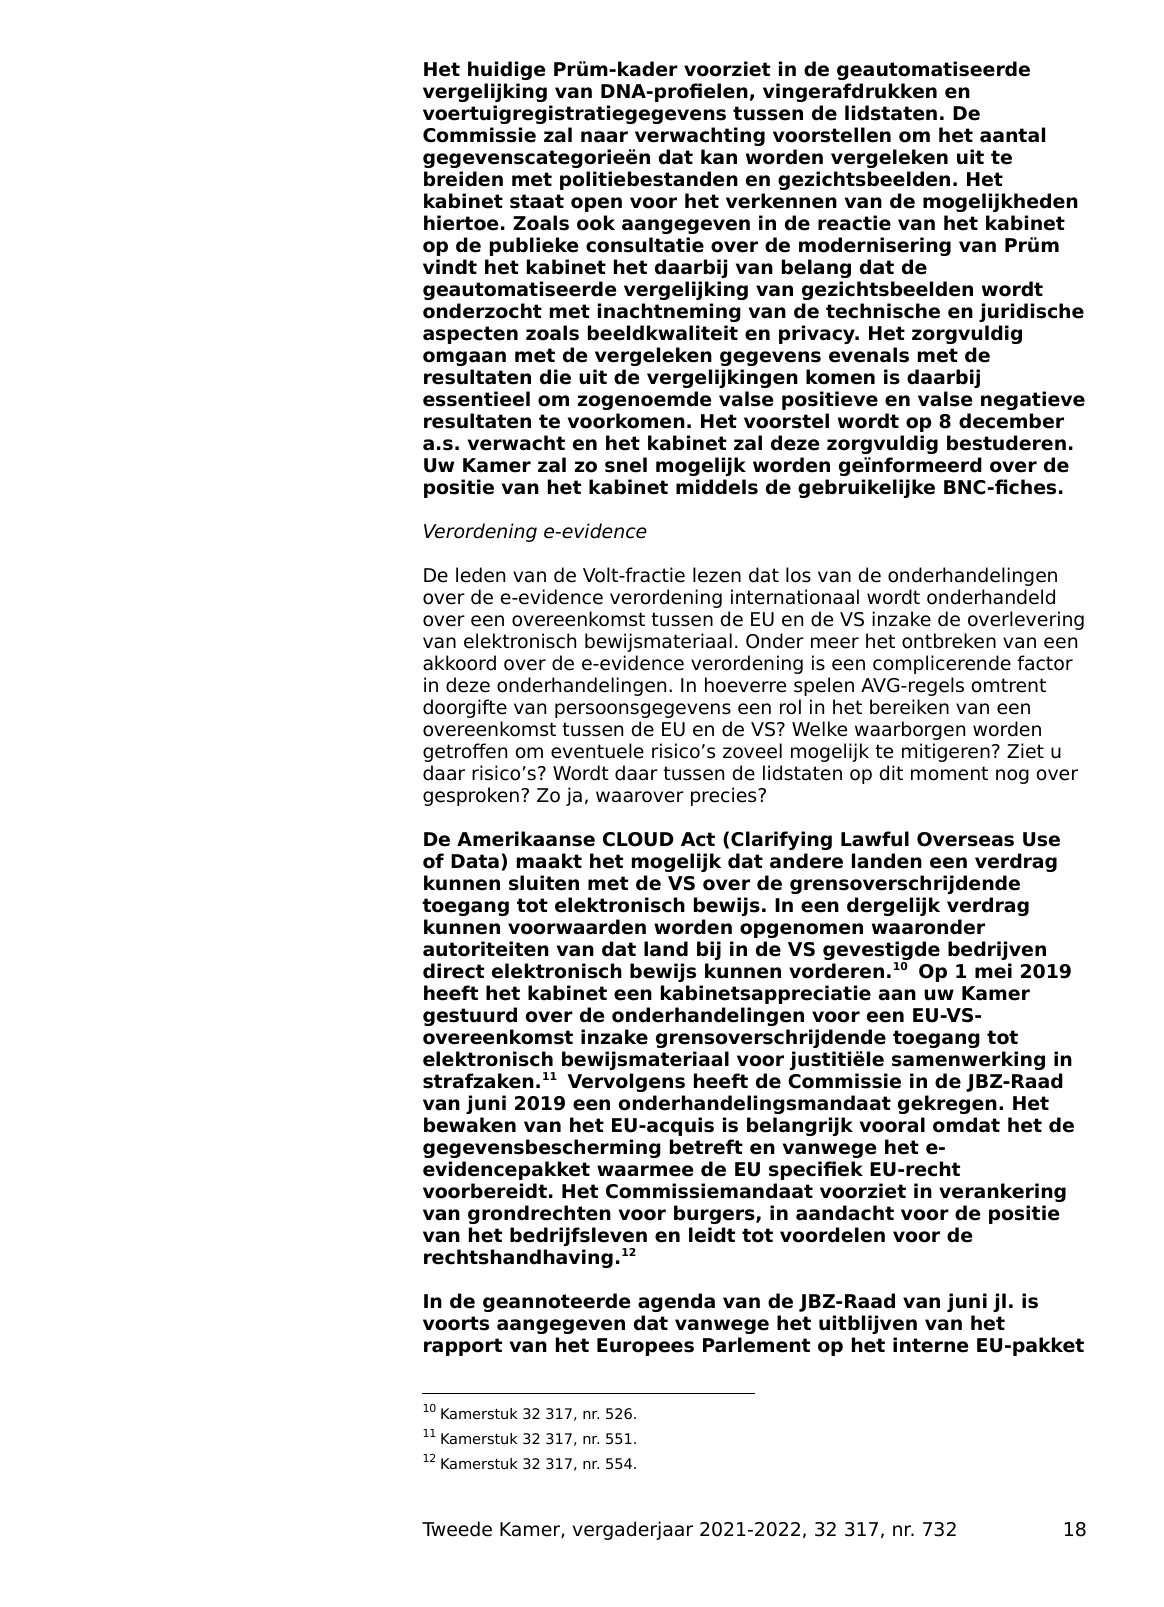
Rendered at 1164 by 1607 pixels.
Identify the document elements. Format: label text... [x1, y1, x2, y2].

text Het huidige Prüm-kader voorziet in de geautomatiseerde vergelijking van DNA-profielen, vingerafdrukken en voertuigregistratiegegevens tussen de lidstaten. De Commissie zal naar verwachting voorstellen om het aantal gegevenscategorieën dat kan worden vergeleken uit te breiden met politiebestanden en gezichtsbeelden. Het kabinet staat open voor het verkennen van de mogelijkheden hiertoe. Zoals ook aangegeven in de reactie van het kabinet op de publieke consultatie over de modernisering van Prüm vindt het kabinet het daarbij van belang dat de geautomatiseerde vergelijking van gezichtsbeelden wordt onderzocht met inachtneming van de technische en juridische aspecten zoals beeldkwaliteit en privacy. Het zorgvuldig omgaan met de vergeleken gegevens evenals met de resultaten die uit de vergelijkingen komen is daarbij essentieel om zogenoemde valse positieve en valse negatieve resultaten te voorkomen. Het voorstel wordt op 8 december a.s. verwacht en het kabinet zal deze zorgvuldig bestuderen. Uw Kamer zal zo snel mogelijk worden geïnformeerd over de positie van het kabinet middels de gebruikelijke BNC-fiches. [422, 59, 1087, 499]
text De leden van de Volt-fractie lezen dat los van de onderhandelingen over de e-evidence verordening internationaal wordt onderhandeld over een overeenkomst tussen de EU en de VS inzake de overlevering van elektronisch bewijsmateriaal. Onder meer het ontbreken van een akkoord over de e-evidence verordening is een complicerende factor in deze onderhandelingen. In hoeverre spelen AVG-regels omtrent doorgifte van persoonsgegevens een rol in het bereiken van een overeenkomst tussen de EU en de VS? Welke waarborgen worden getroffen om eventuele risico’s zoveel mogelijk te mitigeren? Ziet u daar risico’s? Wordt daar tussen de lidstaten op dit moment nog over gesproken? Zo ja, waarover precies? [422, 565, 1087, 807]
text Kamerstuk 32 317, nr. 554. [422, 1452, 1087, 1474]
subtitle Verordening e-evidence [422, 521, 1087, 543]
text In de geannoteerde agenda van de JBZ-Raad van juni jl. is voorts aangegeven dat vanwege het uitblijven van het rapport van het Europees Parlement op het interne EU-pakket [422, 1291, 1087, 1357]
text Kamerstuk 32 317, nr. 551. [422, 1427, 1087, 1449]
text Kamerstuk 32 317, nr. 526. [422, 1402, 1087, 1424]
text De Amerikaanse CLOUD Act (Clarifying Lawful Overseas Use of Data) maakt het mogelijk dat andere landen een verdrag kunnen sluiten met de VS over de grensoverschrijdende toegang tot elektronisch bewijs. In een dergelijk verdrag kunnen voorwaarden worden opgenomen waaronder autoriteiten van dat land bij in de VS gevestigde bedrijven direct elektronisch bewijs kunnen vorderen. Op 1 mei 2019 heeft het kabinet een kabinetsappreciatie aan uw Kamer gestuurd over de onderhandelingen voor een EU-VS-overeenkomst inzake grensoverschrijdende toegang tot elektronisch bewijsmateriaal voor justitiële samenwerking in strafzaken. Vervolgens heeft de Commissie in de JBZ-Raad van juni 2019 een onderhandelingsmandaat gekregen. Het bewaken van het EU-acquis is belangrijk vooral omdat het de gegevensbescherming betreft en vanwege het e-evidencepakket waarmee de EU specifiek EU-recht voorbereidt. Het Commissiemandaat voorziet in verankering van grondrechten voor burgers, in aandacht voor de positie van het bedrijfsleven en leidt tot voordelen voor de rechtshandhaving. [422, 829, 1087, 1268]
